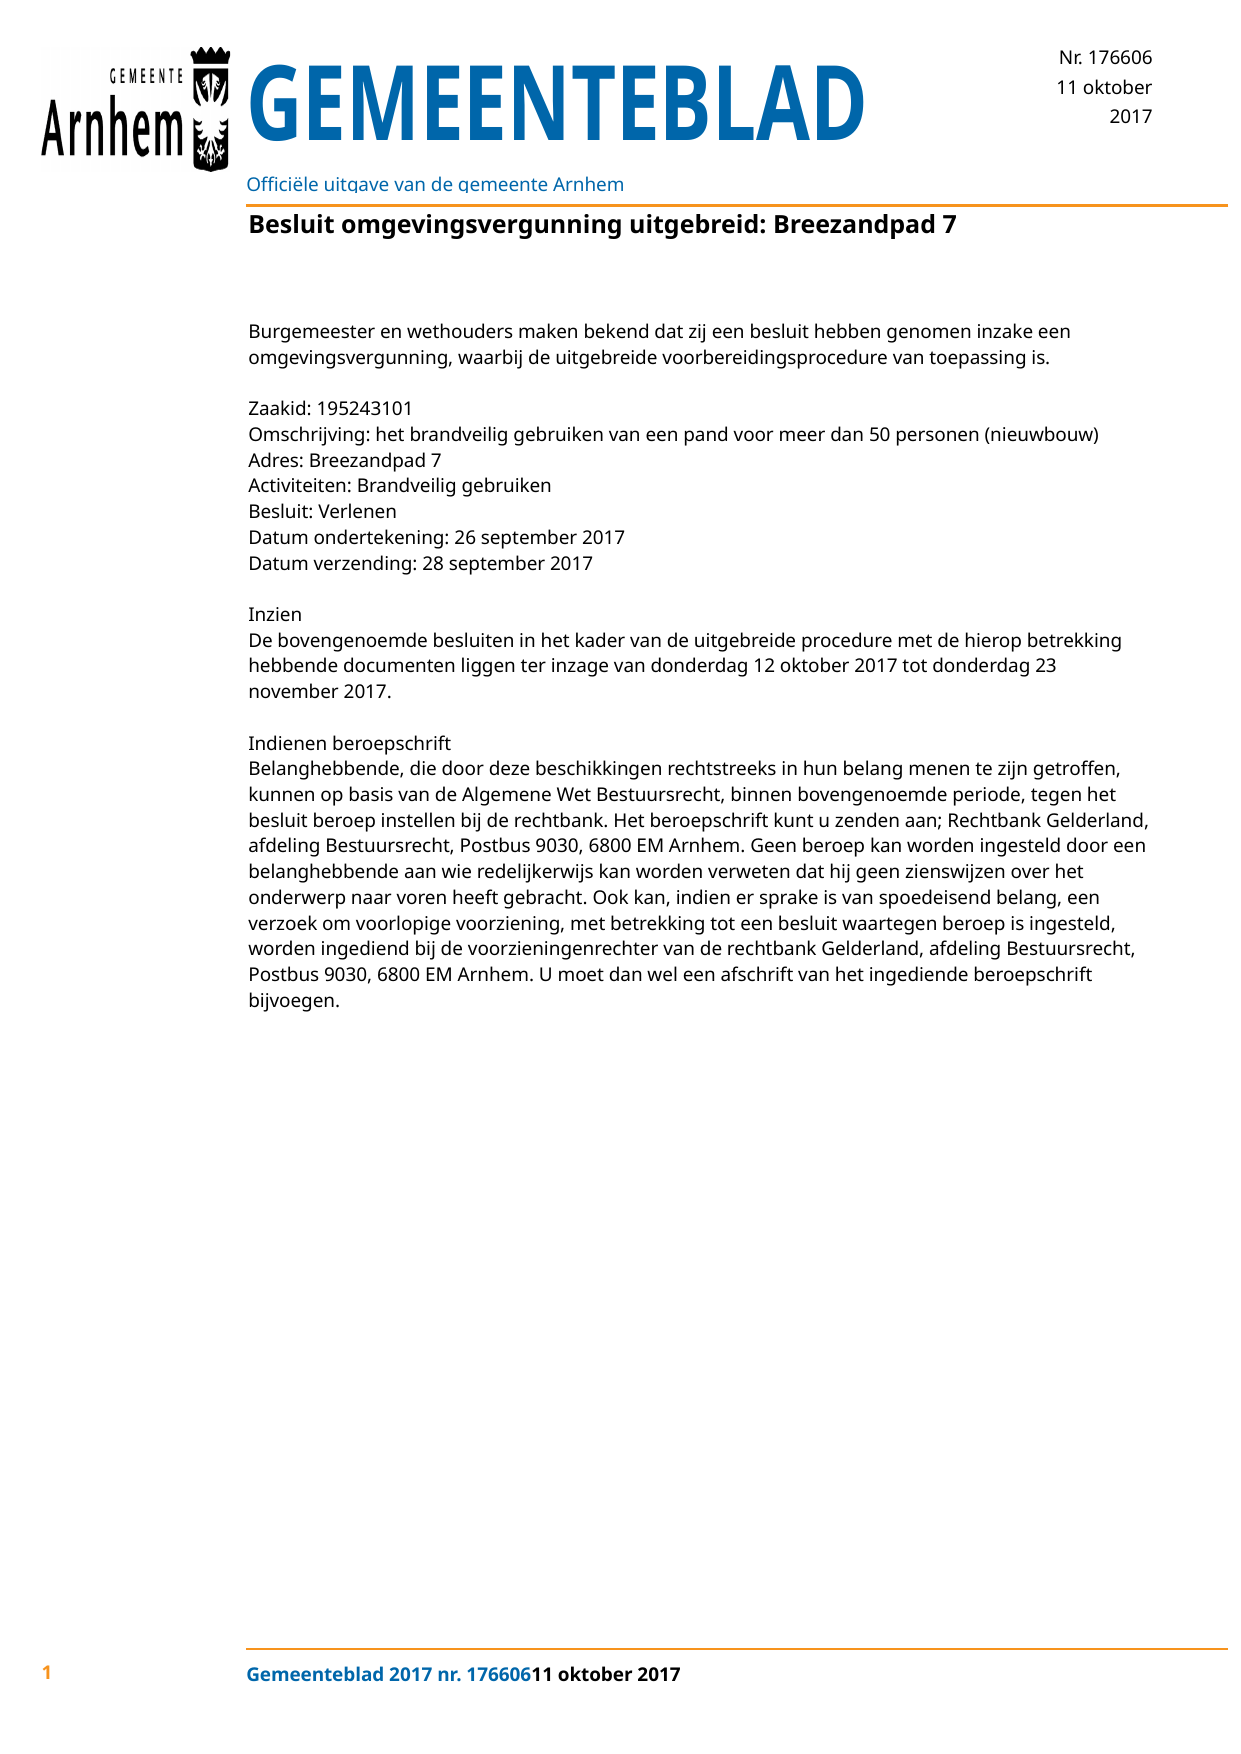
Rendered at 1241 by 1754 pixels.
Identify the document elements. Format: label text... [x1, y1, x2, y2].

text Besluit omgevingsvergunning uitgebreid: Breezandpad 7 [248, 207, 1152, 241]
picture [41, 47, 231, 172]
text Zaakid: 195243101 [248, 395, 1152, 421]
text Datum verzending: 28 september 2017 [248, 550, 1152, 575]
text Burgemeester en wethouders maken bekend dat zij een besluit hebben genomen inzake een omgevingsvergunning, waarbij de uitgebreide voorbereidingsprocedure van toepassing is. [248, 318, 1152, 369]
text Omschrijving: het brandveilig gebruiken van een pand voor meer dan 50 personen (nieuwbouw) [248, 421, 1152, 447]
text Inzien [248, 601, 1152, 627]
text Belanghebbende, die door deze beschikkingen rechtstreeks in hun belang menen te zijn getroffen, kunnen op basis van de Algemene Wet Bestuursrecht, binnen bovengenoemde periode, tegen het besluit beroep instellen bij de rechtbank. Het beroepschrift kunt u zenden aan; Rechtbank Gelderland, afdeling Bestuursrecht, Postbus 9030, 6800 EM Arnhem. Geen beroep kan worden ingesteld door een belanghebbende aan wie redelijkerwijs kan worden verweten dat hij geen zienswijzen over het onderwerp naar voren heeft gebracht. Ook kan, indien er sprake is van spoedeisend belang, een verzoek om voorlopige voorziening, met betrekking tot een besluit waartegen beroep is ingesteld, worden ingediend bij de voorzieningenrechter van de rechtbank Gelderland, afdeling Bestuursrecht, Postbus 9030, 6800 EM Arnhem. U moet dan wel een afschrift van het ingediende beroepschrift bijvoegen. [248, 756, 1152, 1013]
text Indienen beroepschrift [248, 730, 1152, 756]
text De bovengenoemde besluiten in het kader van de uitgebreide procedure met de hierop betrekking hebbende documenten liggen ter inzage van donderdag 12 oktober 2017 tot donderdag 23 november 2017. [248, 627, 1152, 704]
text Datum ondertekening: 26 september 2017 [248, 524, 1152, 550]
text Besluit: Verlenen [248, 498, 1152, 524]
text Activiteiten: Brandveilig gebruiken [248, 472, 1152, 498]
text Adres: Breezandpad 7 [248, 447, 1152, 472]
